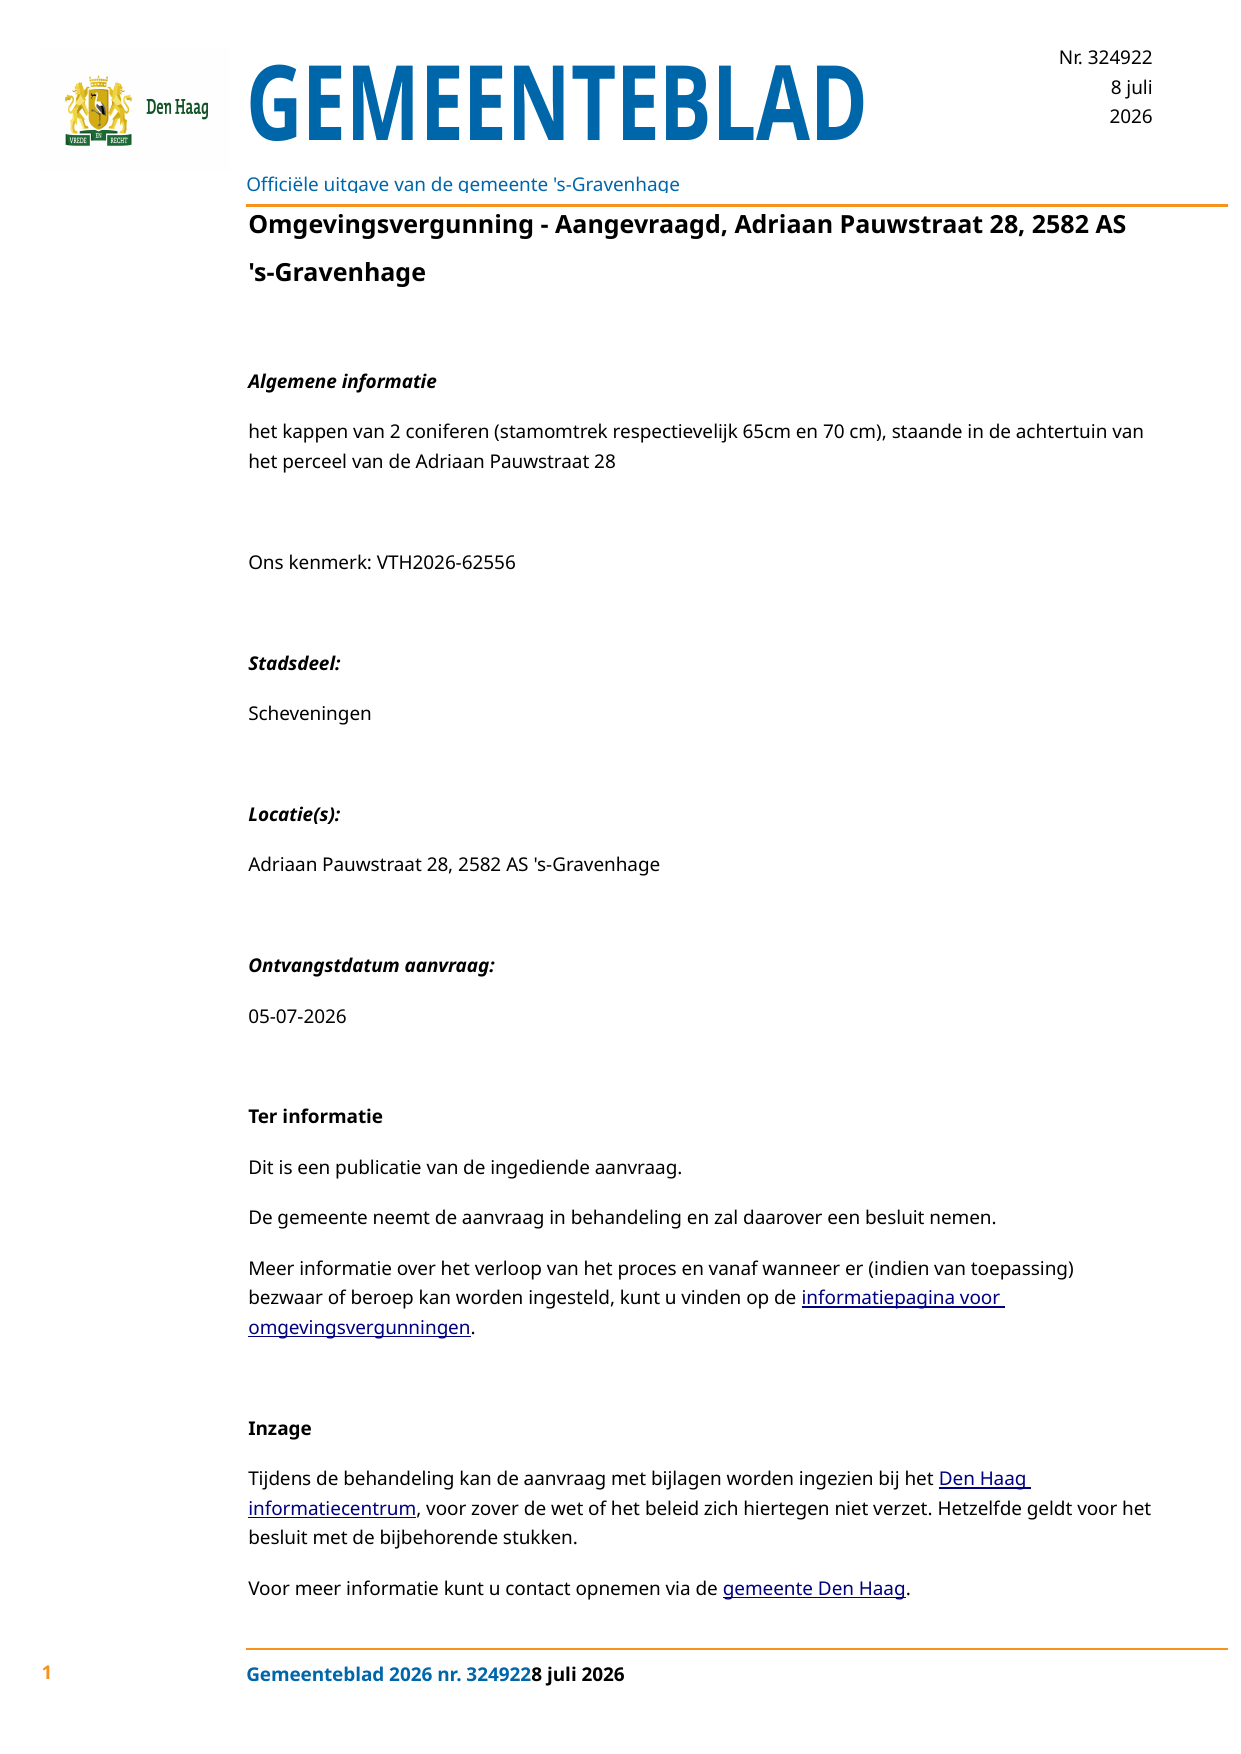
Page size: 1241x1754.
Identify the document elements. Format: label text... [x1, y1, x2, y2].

text Dit is een publicatie van de ingediende aanvraag. [248, 1154, 1152, 1180]
text het kappen van 2 coniferen (stamomtrek respectievelijk 65cm en 70 cm), staande in de achtertuin van het perceel van de Adriaan Pauwstraat 28 [248, 419, 1152, 474]
text Inzage [248, 1415, 1152, 1441]
text De gemeente neemt de aanvraag in behandeling en zal daarover een besluit nemen. [248, 1204, 1152, 1230]
text 05-07-2026 [248, 1003, 1152, 1029]
text Ontvangstdatum aanvraag: [248, 952, 1152, 978]
text Algemene informatie [248, 368, 1152, 394]
text Omgevingsvergunning - Aangevraagd, Adriaan Pauwstraat 28, 2582 AS 's-Gravenhage [248, 207, 1152, 288]
text Locatie(s): [248, 801, 1152, 827]
picture [41, 47, 231, 172]
text Scheveningen [248, 700, 1152, 726]
text Ter informatie [248, 1104, 1152, 1129]
text Voor meer informatie kunt u contact opnemen via de gemeente Den Haag. [248, 1575, 1152, 1601]
text Tijdens de behandeling kan de aanvraag met bijlagen worden ingezien bij het Den Haag informatiecentrum, voor zover de wet of het beleid zich hiertegen niet verzet. Hetzelfde geldt voor het besluit met de bijbehorende stukken. [248, 1465, 1152, 1550]
text Meer informatie over het verloop van het proces en vanaf wanneer er (indien van toepassing) bezwaar of beroep kan worden ingesteld, kunt u vinden op de informatiepagina voor omgevingsvergunningen. [248, 1255, 1152, 1340]
text Ons kenmerk: VTH2026-62556 [248, 549, 1152, 575]
text Adriaan Pauwstraat 28, 2582 AS 's-Gravenhage [248, 852, 1152, 877]
text Stadsdeel: [248, 650, 1152, 676]
